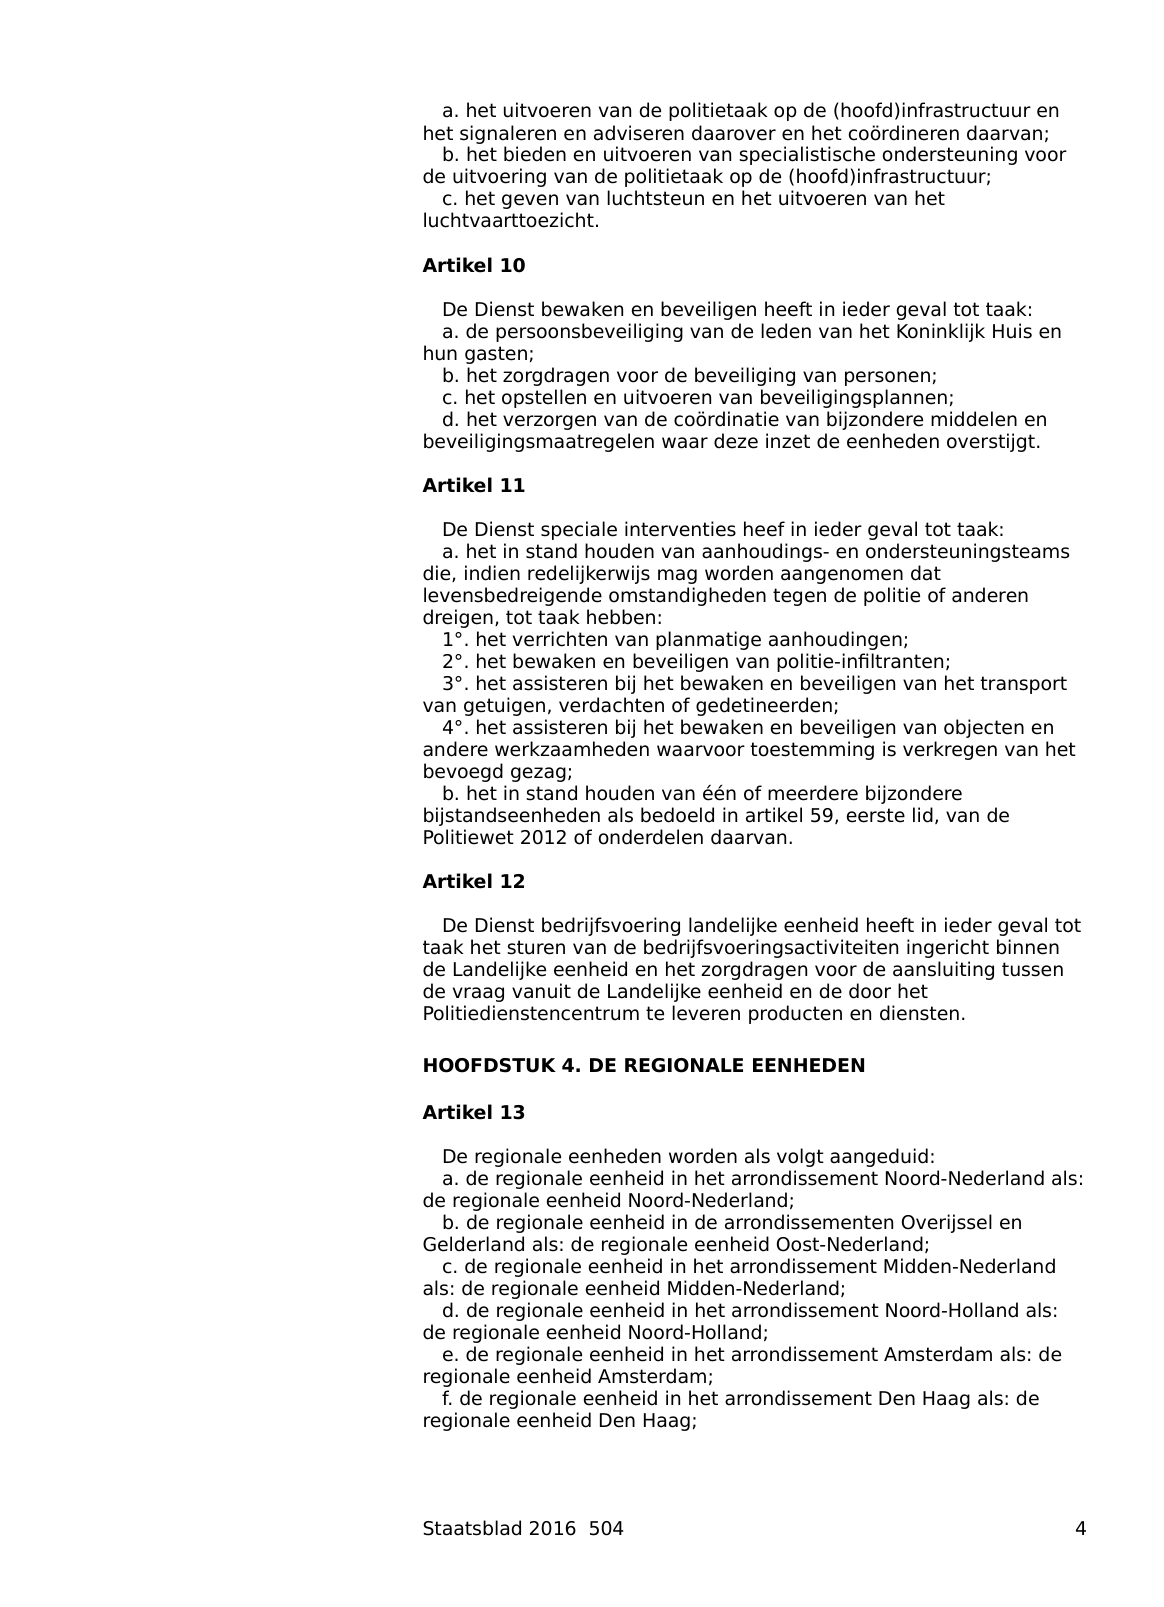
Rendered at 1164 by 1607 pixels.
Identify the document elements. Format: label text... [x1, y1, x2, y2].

text 4°. het assisteren bij het bewaken en beveiligen van objecten en andere werkzaamheden waarvoor toestemming is verkregen van het bevoegd gezag; [422, 717, 1087, 783]
text b. het bieden en uitvoeren van specialistische ondersteuning voor de uitvoering van de politietaak op de (hoofd)infrastructuur; [422, 144, 1087, 188]
text De Dienst bewaken en beveiligen heeft in ieder geval tot taak: [422, 299, 1087, 321]
subtitle Artikel 11 [422, 475, 1087, 497]
subtitle HOOFDSTUK 4. DE REGIONALE EENHEDEN [422, 1055, 1087, 1077]
text De Dienst bedrijfsvoering landelijke eenheid heeft in ieder geval tot taak het sturen van de bedrijfsvoeringsactiviteiten ingericht binnen de Landelijke eenheid en het zorgdragen voor de aansluiting tussen de vraag vanuit de Landelijke eenheid en de door het Politiedienstencentrum te leveren producten en diensten. [422, 915, 1087, 1025]
text e. de regionale eenheid in het arrondissement Amsterdam als: de regionale eenheid Amsterdam; [422, 1344, 1087, 1388]
text b. de regionale eenheid in de arrondissementen Overijssel en Gelderland als: de regionale eenheid Oost-Nederland; [422, 1212, 1087, 1256]
subtitle Artikel 12 [422, 871, 1087, 893]
text c. de regionale eenheid in het arrondissement Midden-Nederland als: de regionale eenheid Midden-Nederland; [422, 1256, 1087, 1300]
text c. het geven van luchtsteun en het uitvoeren van het luchtvaarttoezicht. [422, 188, 1087, 232]
text a. het uitvoeren van de politietaak op de (hoofd)infrastructuur en het signaleren en adviseren daarover en het coördineren daarvan; [422, 100, 1087, 144]
subtitle Artikel 10 [422, 254, 1087, 276]
text b. het zorgdragen voor de beveiliging van personen; [422, 364, 1087, 387]
text d. het verzorgen van de coördinatie van bijzondere middelen en beveiligingsmaatregelen waar deze inzet de eenheden overstijgt. [422, 408, 1087, 452]
text 3°. het assisteren bij het bewaken en beveiligen van het transport van getuigen, verdachten of gedetineerden; [422, 673, 1087, 717]
subtitle Artikel 13 [422, 1102, 1087, 1124]
text d. de regionale eenheid in het arrondissement Noord-Holland als: de regionale eenheid Noord-Holland; [422, 1300, 1087, 1344]
text 2°. het bewaken en beveiligen van politie-infiltranten; [422, 651, 1087, 673]
text De regionale eenheden worden als volgt aangeduid: [422, 1146, 1087, 1168]
text f. de regionale eenheid in het arrondissement Den Haag als: de regionale eenheid Den Haag; [422, 1388, 1087, 1432]
text a. de persoonsbeveiliging van de leden van het Koninklijk Huis en hun gasten; [422, 321, 1087, 364]
text 1°. het verrichten van planmatige aanhoudingen; [422, 629, 1087, 651]
text b. het in stand houden van één of meerdere bijzondere bijstandseenheden als bedoeld in artikel 59, eerste lid, van de Politiewet 2012 of onderdelen daarvan. [422, 783, 1087, 848]
text a. het in stand houden van aanhoudings- en ondersteuningsteams die, indien redelijkerwijs mag worden aangenomen dat levensbedreigende omstandigheden tegen de politie of anderen dreigen, tot taak hebben: [422, 541, 1087, 629]
text a. de regionale eenheid in het arrondissement Noord-Nederland als: de regionale eenheid Noord-Nederland; [422, 1168, 1087, 1212]
text De Dienst speciale interventies heef in ieder geval tot taak: [422, 519, 1087, 541]
text c. het opstellen en uitvoeren van beveiligingsplannen; [422, 387, 1087, 408]
